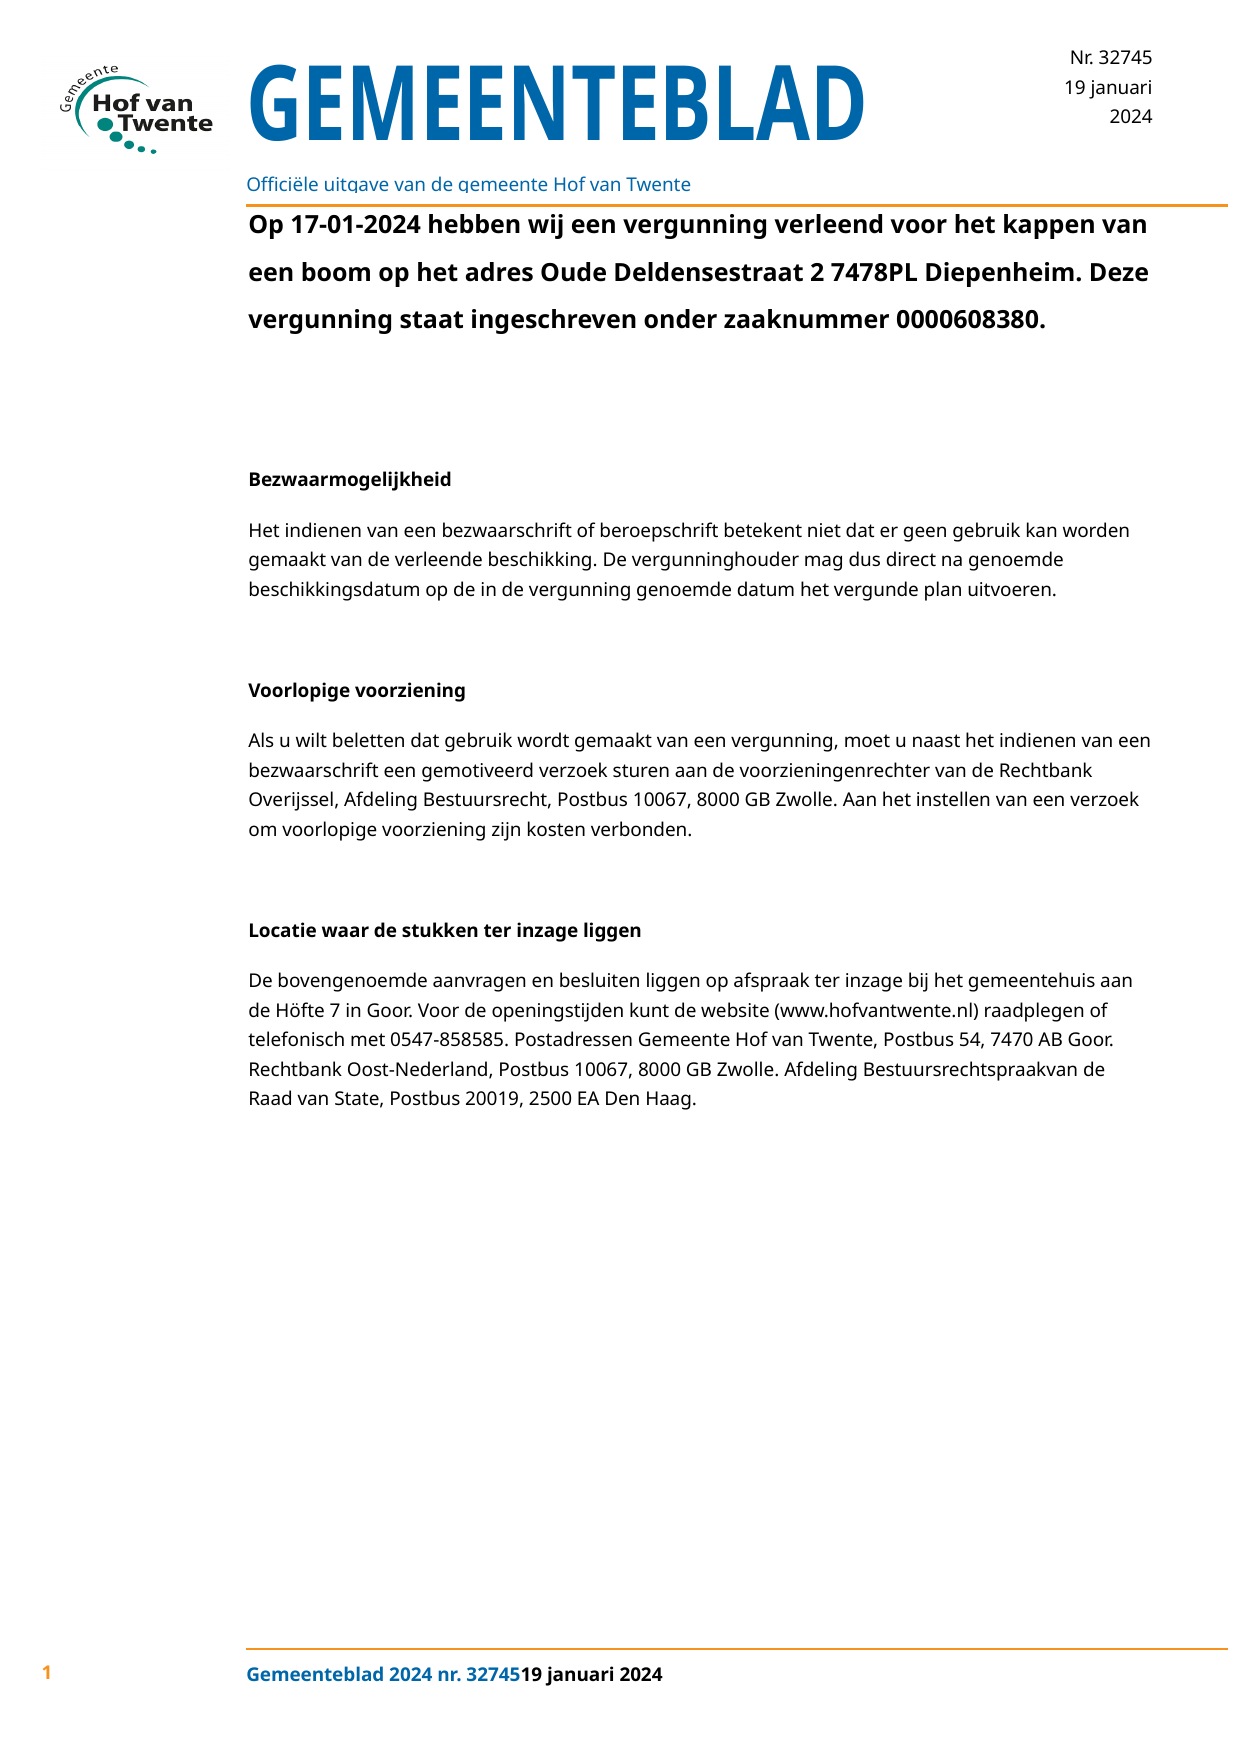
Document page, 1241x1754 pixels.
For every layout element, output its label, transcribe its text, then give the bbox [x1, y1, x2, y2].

text Voorlopige voorziening [248, 677, 1152, 702]
text De bovengenoemde aanvragen en besluiten liggen op afspraak ter inzage bij het gemeentehuis aan de Höfte 7 in Goor. Voor de openingstijden kunt de website (www.hofvantwente.nl) raadplegen of telefonisch met 0547-858585. Postadressen Gemeente Hof van Twente, Postbus 54, 7470 AB Goor. Rechtbank Oost-Nederland, Postbus 10067, 8000 GB Zwolle. Afdeling Bestuursrechtspraakvan de Raad van State, Postbus 20019, 2500 EA Den Haag. [248, 967, 1152, 1111]
text Het indienen van een bezwaarschrift of beroepschrift betekent niet dat er geen gebruik kan worden gemaakt van de verleende beschikking. De vergunninghouder mag dus direct na genoemde beschikkingsdatum op de in de vergunning genoemde datum het vergunde plan uitvoeren. [248, 517, 1152, 602]
text Als u wilt beletten dat gebruik wordt gemaakt van een vergunning, moet u naast het indienen van een bezwaarschrift een gemotiveerd verzoek sturen aan de voorzieningenrechter van de Rechtbank Overijssel, Afdeling Bestuursrecht, Postbus 10067, 8000 GB Zwolle. Aan het instellen van een verzoek om voorlopige voorziening zijn kosten verbonden. [248, 727, 1152, 842]
picture [41, 47, 231, 172]
text Locatie waar de stukken ter inzage liggen [248, 917, 1152, 942]
text Bezwaarmogelijkheid [248, 466, 1152, 492]
text Op 17-01-2024 hebben wij een vergunning verleend voor het kappen van een boom op het adres Oude Deldensestraat 2 7478PL Diepenheim. Deze vergunning staat ingeschreven onder zaaknummer 0000608380. [248, 207, 1152, 336]
